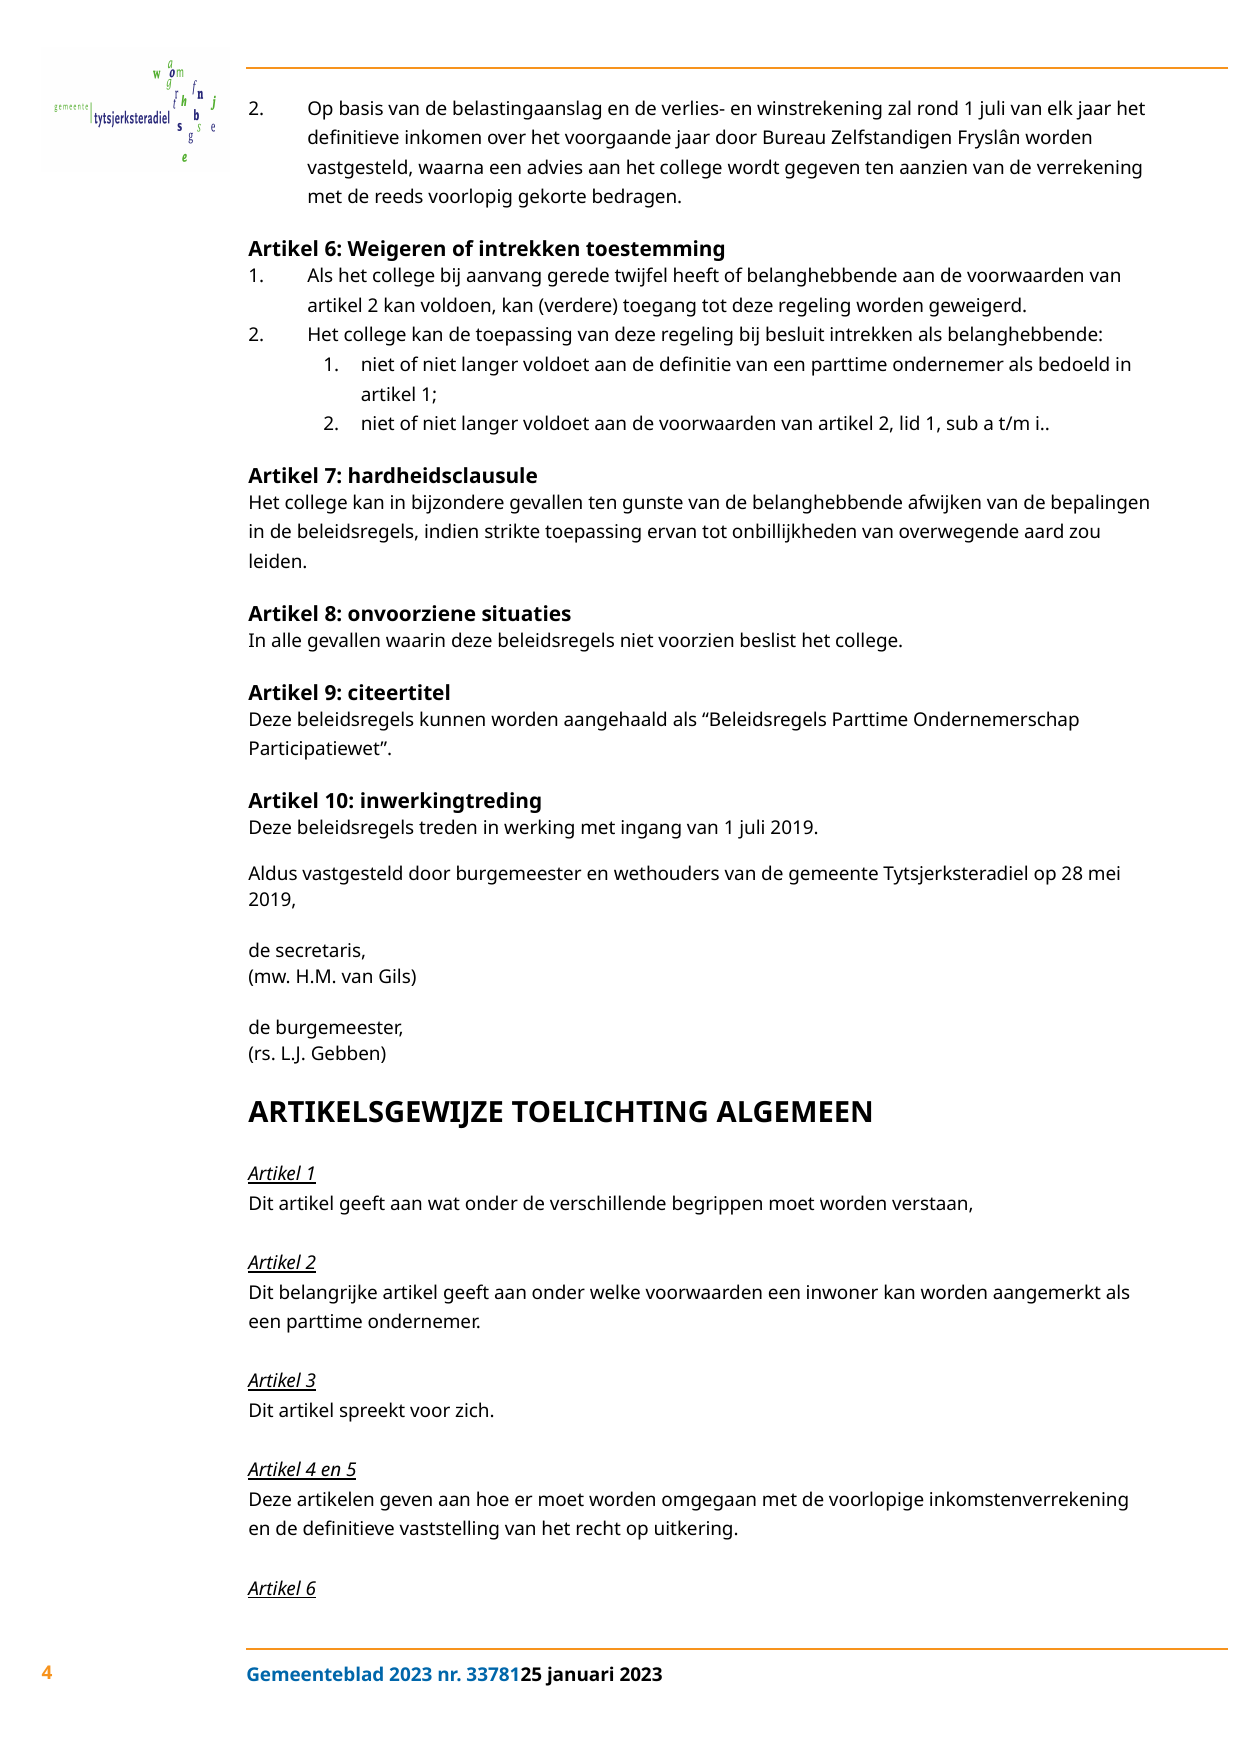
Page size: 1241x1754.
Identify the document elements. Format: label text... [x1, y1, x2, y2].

text Artikel 6 [248, 1575, 1152, 1600]
text Artikel 10: inwerkingtreding [248, 786, 1152, 814]
text Deze beleidsregels kunnen worden aangehaald als “Beleidsregels Parttime Ondernemerschap Participatiewet”. [248, 706, 1152, 761]
text Dit artikel spreekt voor zich. [248, 1397, 1152, 1423]
text Artikel 1 [248, 1161, 1152, 1186]
text Artikel 2 [248, 1249, 1152, 1275]
text Dit artikel geeft aan wat onder de verschillende begrippen moet worden verstaan, [248, 1190, 1152, 1216]
text Deze artikelen geven aan hoe er moet worden omgegaan met de voorlopige inkomstenverrekening en de definitieve vaststelling van het recht op uitkering. [248, 1486, 1152, 1541]
list niet of niet langer voldoet aan de definitie van een parttime ondernemer als bedoeld in artikel 1; [323, 351, 1152, 406]
text Artikel 4 en 5 [248, 1456, 1152, 1482]
text de secretaris, [248, 937, 1152, 963]
text Artikel 3 [248, 1368, 1152, 1393]
text Dit belangrijke artikel geeft aan onder welke voorwaarden een inwoner kan worden aangemerkt als een parttime ondernemer. [248, 1279, 1152, 1334]
list niet of niet langer voldoet aan de voorwaarden van artikel 2, lid 1, sub a t/m i.. [323, 410, 1152, 436]
text Artikel 9: citeertitel [248, 678, 1152, 706]
text de burgemeester, [248, 1014, 1152, 1040]
text In alle gevallen waarin deze beleidsregels niet voorzien beslist het college. [248, 627, 1152, 653]
text (rs. L.J. Gebben) [248, 1040, 1152, 1066]
list Op basis van de belastingaanslag en de verlies- en winstrekening zal rond 1 juli van elk jaar het definitieve inkomen over het voorgaande jaar door Bureau Zelfstandigen Fryslân worden vastgesteld, waarna een advies aan het college wordt gegeven ten aanzien van de verrekening met de reeds voorlopig gekorte bedragen. [248, 95, 1152, 209]
text Artikel 6: Weigeren of intrekken toestemming [248, 234, 1152, 262]
picture [41, 47, 231, 172]
text ARTIKELSGEWIJZE TOELICHTING ALGEMEEN [248, 1092, 1152, 1131]
list Als het college bij aanvang gerede twijfel heeft of belanghebbende aan de voorwaarden van artikel 2 kan voldoen, kan (verdere) toegang tot deze regeling worden geweigerd. [248, 262, 1152, 318]
list Het college kan de toepassing van deze regeling bij besluit intrekken als belanghebbende: [248, 322, 1152, 347]
text Artikel 7: hardheidsclausule [248, 461, 1152, 489]
text Aldus vastgesteld door burgemeester en wethouders van de gemeente Tytsjerksteradiel op 28 mei 2019, [248, 860, 1152, 912]
text Deze beleidsregels treden in werking met ingang van 1 juli 2019. [248, 814, 1152, 840]
text Artikel 8: onvoorziene situaties [248, 599, 1152, 627]
text (mw. H.M. van Gils) [248, 963, 1152, 989]
text Het college kan in bijzondere gevallen ten gunste van de belanghebbende afwijken van de bepalingen in de beleidsregels, indien strikte toepassing ervan tot onbillijkheden van overwegende aard zou leiden. [248, 489, 1152, 574]
